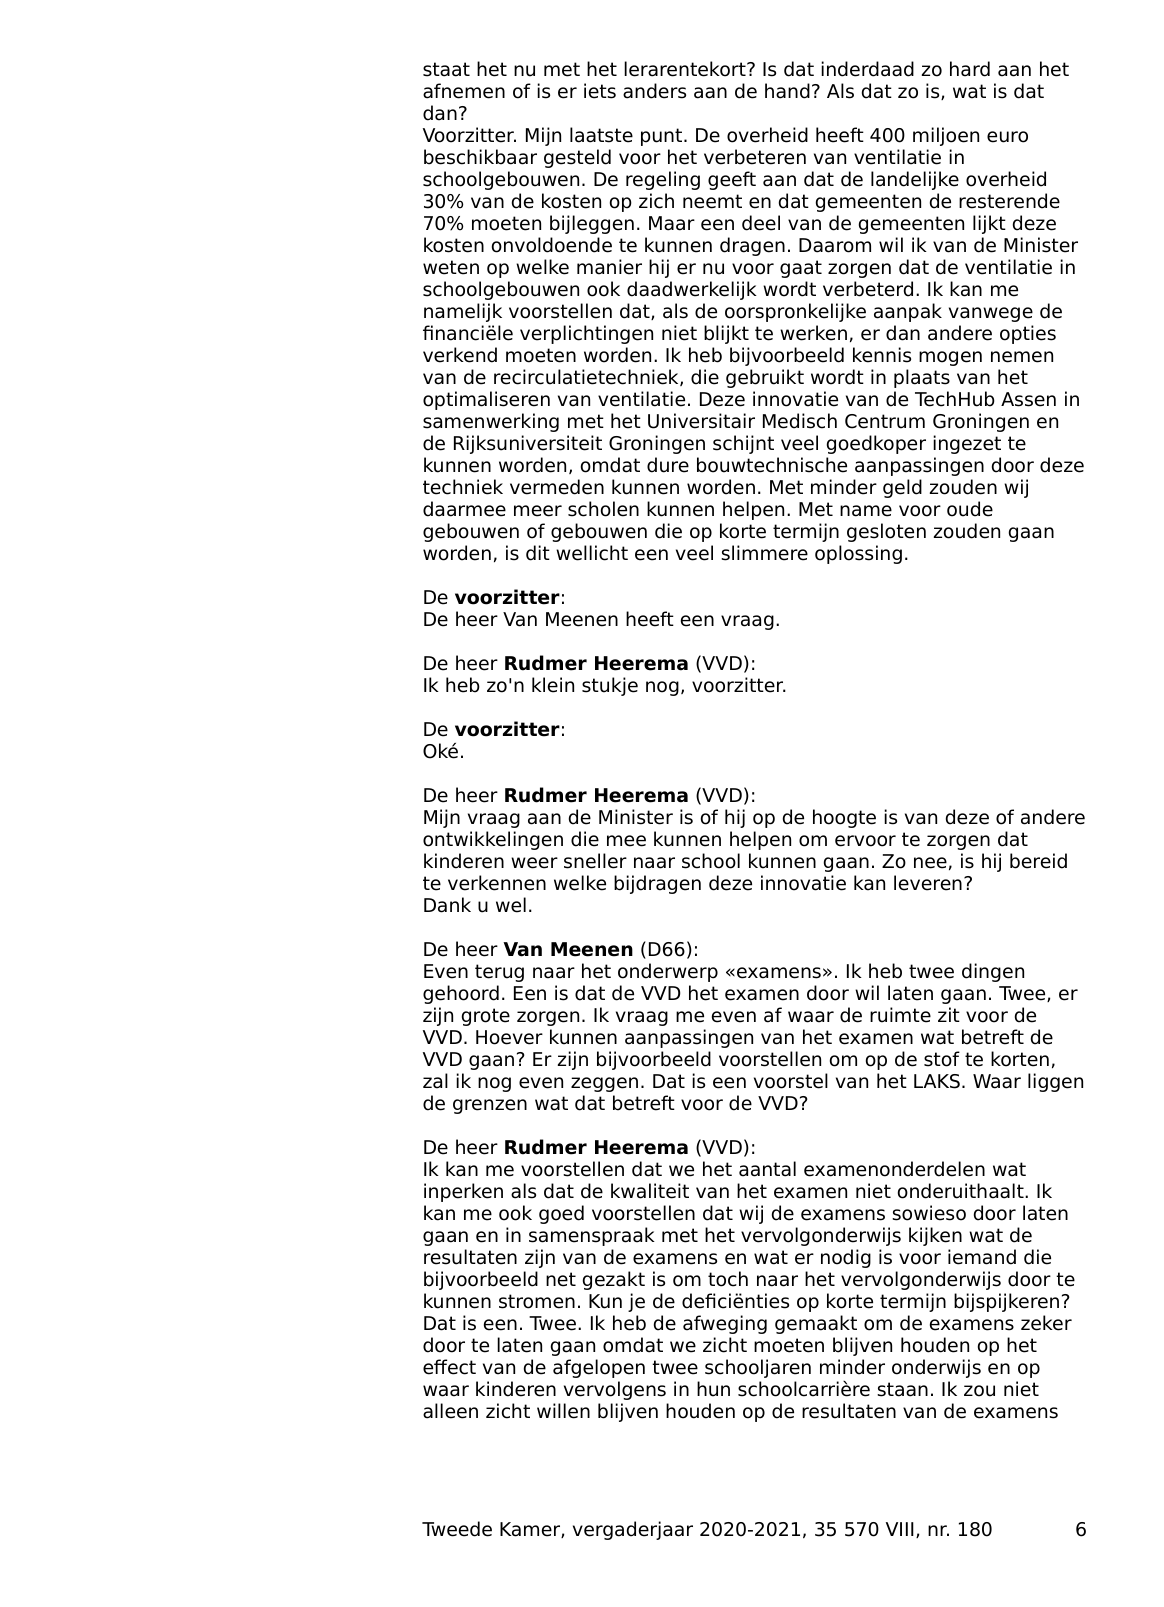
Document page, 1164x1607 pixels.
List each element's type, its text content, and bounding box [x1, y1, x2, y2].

text De heer Rudmer Heerema (VVD): [422, 785, 1087, 807]
text De voorzitter: [422, 587, 1087, 609]
text Voorzitter. Mijn laatste punt. De overheid heeft 400 miljoen euro beschikbaar gesteld voor het verbeteren van ventilatie in schoolgebouwen. De regeling geeft aan dat de landelijke overheid 30% van de kosten op zich neemt en dat gemeenten de resterende 70% moeten bijleggen. Maar een deel van de gemeenten lijkt deze kosten onvoldoende te kunnen dragen. Daarom wil ik van de Minister weten op welke manier hij er nu voor gaat zorgen dat de ventilatie in schoolgebouwen ook daadwerkelijk wordt verbeterd. Ik kan me namelijk voorstellen dat, als de oorspronkelijke aanpak vanwege de financiële verplichtingen niet blijkt te werken, er dan andere opties verkend moeten worden. Ik heb bijvoorbeeld kennis mogen nemen van de recirculatietechniek, die gebruikt wordt in plaats van het optimaliseren van ventilatie. Deze innovatie van de TechHub Assen in samenwerking met het Universitair Medisch Centrum Groningen en de Rijksuniversiteit Groningen schijnt veel goedkoper ingezet te kunnen worden, omdat dure bouwtechnische aanpassingen door deze techniek vermeden kunnen worden. Met minder geld zouden wij daarmee meer scholen kunnen helpen. Met name voor oude gebouwen of gebouwen die op korte termijn gesloten zouden gaan worden, is dit wellicht een veel slimmere oplossing. [422, 125, 1087, 564]
text De heer Van Meenen heeft een vraag. [422, 609, 1087, 631]
text De heer Van Meenen (D66): [422, 939, 1087, 961]
text Oké. [422, 741, 1087, 763]
text De heer Rudmer Heerema (VVD): [422, 1137, 1087, 1159]
text Even terug naar het onderwerp «examens». Ik heb twee dingen gehoord. Een is dat de VVD het examen door wil laten gaan. Twee, er zijn grote zorgen. Ik vraag me even af waar de ruimte zit voor de VVD. Hoever kunnen aanpassingen van het examen wat betreft de VVD gaan? Er zijn bijvoorbeeld voorstellen om op de stof te korten, zal ik nog even zeggen. Dat is een voorstel van het LAKS. Waar liggen de grenzen wat dat betreft voor de VVD? [422, 961, 1087, 1115]
text staat het nu met het lerarentekort? Is dat inderdaad zo hard aan het afnemen of is er iets anders aan de hand? Als dat zo is, wat is dat dan? [422, 59, 1087, 125]
text De heer Rudmer Heerema (VVD): [422, 653, 1087, 675]
text Ik kan me voorstellen dat we het aantal examenonderdelen wat inperken als dat de kwaliteit van het examen niet onderuithaalt. Ik kan me ook goed voorstellen dat wij de examens sowieso door laten gaan en in samenspraak met het vervolgonderwijs kijken wat de resultaten zijn van de examens en wat er nodig is voor iemand die bijvoorbeeld net gezakt is om toch naar het vervolgonderwijs door te kunnen stromen. Kun je de deficiënties op korte termijn bijspijkeren? Dat is een. Twee. Ik heb de afweging gemaakt om de examens zeker door te laten gaan omdat we zicht moeten blijven houden op het effect van de afgelopen twee schooljaren minder onderwijs en op waar kinderen vervolgens in hun schoolcarrière staan. Ik zou niet alleen zicht willen blijven houden op de resultaten van de examens [422, 1159, 1087, 1423]
text De voorzitter: [422, 719, 1087, 741]
text Dank u wel. [422, 895, 1087, 917]
text Ik heb zo'n klein stukje nog, voorzitter. [422, 675, 1087, 697]
text Mijn vraag aan de Minister is of hij op de hoogte is van deze of andere ontwikkelingen die mee kunnen helpen om ervoor te zorgen dat kinderen weer sneller naar school kunnen gaan. Zo nee, is hij bereid te verkennen welke bijdragen deze innovatie kan leveren? [422, 807, 1087, 895]
